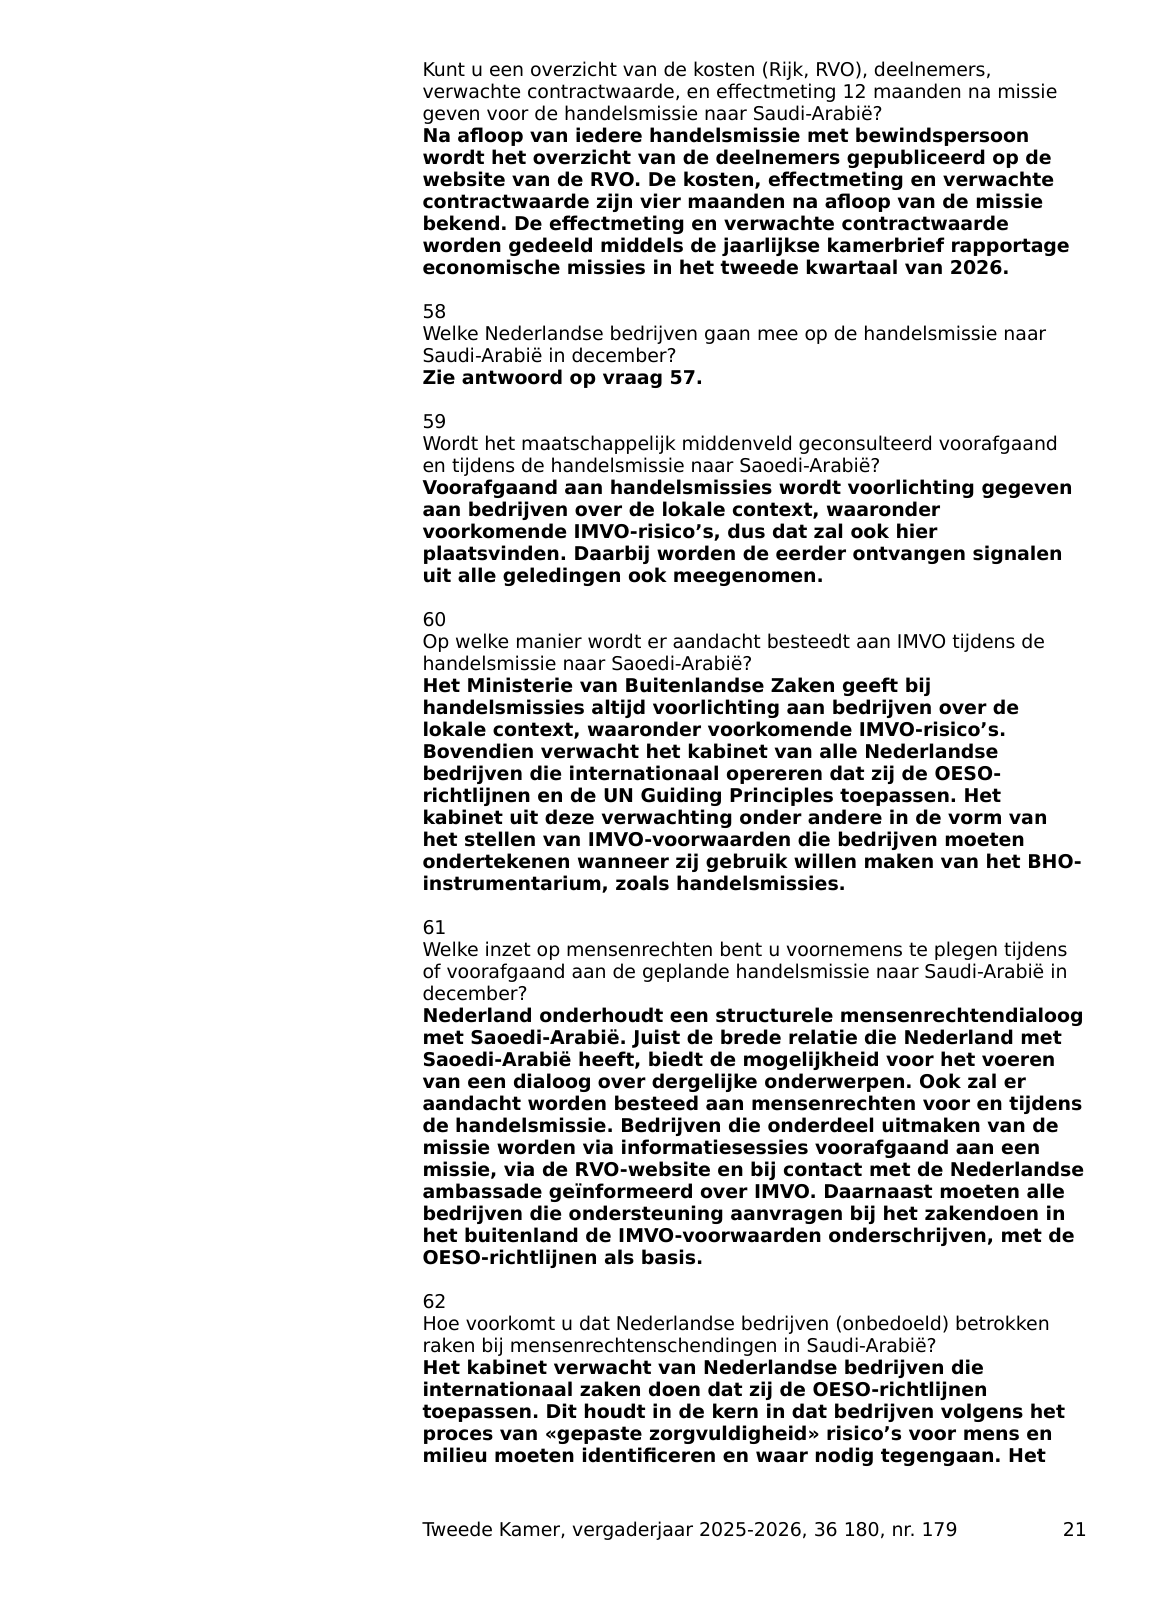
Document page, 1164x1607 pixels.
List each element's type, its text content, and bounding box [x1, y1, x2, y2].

text 60 [422, 609, 1087, 631]
text Kunt u een overzicht van de kosten (Rijk, RVO), deelnemers, verwachte contractwaarde, en effectmeting 12 maanden na missie geven voor de handelsmissie naar Saudi-Arabië? [422, 59, 1087, 125]
text Het kabinet verwacht van Nederlandse bedrijven die internationaal zaken doen dat zij de OESO-richtlijnen toepassen. Dit houdt in de kern in dat bedrijven volgens het proces van «gepaste zorgvuldigheid» risico’s voor mens en milieu moeten identificeren en waar nodig tegengaan. Het [422, 1357, 1087, 1467]
text Wordt het maatschappelijk middenveld geconsulteerd voorafgaand en tijdens de handelsmissie naar Saoedi-Arabië? [422, 433, 1087, 477]
text 59 [422, 411, 1087, 433]
text Op welke manier wordt er aandacht besteedt aan IMVO tijdens de handelsmissie naar Saoedi-Arabië? [422, 631, 1087, 675]
text Welke Nederlandse bedrijven gaan mee op de handelsmissie naar Saudi-Arabië in december? [422, 323, 1087, 367]
text Het Ministerie van Buitenlandse Zaken geeft bij handelsmissies altijd voorlichting aan bedrijven over de lokale context, waaronder voorkomende IMVO-risico’s. Bovendien verwacht het kabinet van alle Nederlandse bedrijven die internationaal opereren dat zij de OESO-richtlijnen en de UN Guiding Principles toepassen. Het kabinet uit deze verwachting onder andere in de vorm van het stellen van IMVO-voorwaarden die bedrijven moeten ondertekenen wanneer zij gebruik willen maken van het BHO-instrumentarium, zoals handelsmissies. [422, 675, 1087, 895]
text Nederland onderhoudt een structurele mensenrechtendialoog met Saoedi-Arabië. Juist de brede relatie die Nederland met Saoedi-Arabië heeft, biedt de mogelijkheid voor het voeren van een dialoog over dergelijke onderwerpen. Ook zal er aandacht worden besteed aan mensenrechten voor en tijdens de handelsmissie. Bedrijven die onderdeel uitmaken van de missie worden via informatiesessies voorafgaand aan een missie, via de RVO-website en bij contact met de Nederlandse ambassade geïnformeerd over IMVO. Daarnaast moeten alle bedrijven die ondersteuning aanvragen bij het zakendoen in het buitenland de IMVO-voorwaarden onderschrijven, met de OESO-richtlijnen als basis. [422, 1005, 1087, 1269]
text Voorafgaand aan handelsmissies wordt voorlichting gegeven aan bedrijven over de lokale context, waaronder voorkomende IMVO-risico’s, dus dat zal ook hier plaatsvinden. Daarbij worden de eerder ontvangen signalen uit alle geledingen ook meegenomen. [422, 477, 1087, 587]
text Zie antwoord op vraag 57. [422, 367, 1087, 389]
text Hoe voorkomt u dat Nederlandse bedrijven (onbedoeld) betrokken raken bij mensenrechtenschendingen in Saudi-Arabië? [422, 1313, 1087, 1357]
text Welke inzet op mensenrechten bent u voornemens te plegen tijdens of voorafgaand aan de geplande handelsmissie naar Saudi-Arabië in december? [422, 939, 1087, 1005]
text 61 [422, 917, 1087, 939]
text Na afloop van iedere handelsmissie met bewindspersoon wordt het overzicht van de deelnemers gepubliceerd op de website van de RVO. De kosten, effectmeting en verwachte contractwaarde zijn vier maanden na afloop van de missie bekend. De effectmeting en verwachte contractwaarde worden gedeeld middels de jaarlijkse kamerbrief rapportage economische missies in het tweede kwartaal van 2026. [422, 125, 1087, 279]
text 58 [422, 301, 1087, 323]
text 62 [422, 1291, 1087, 1313]
